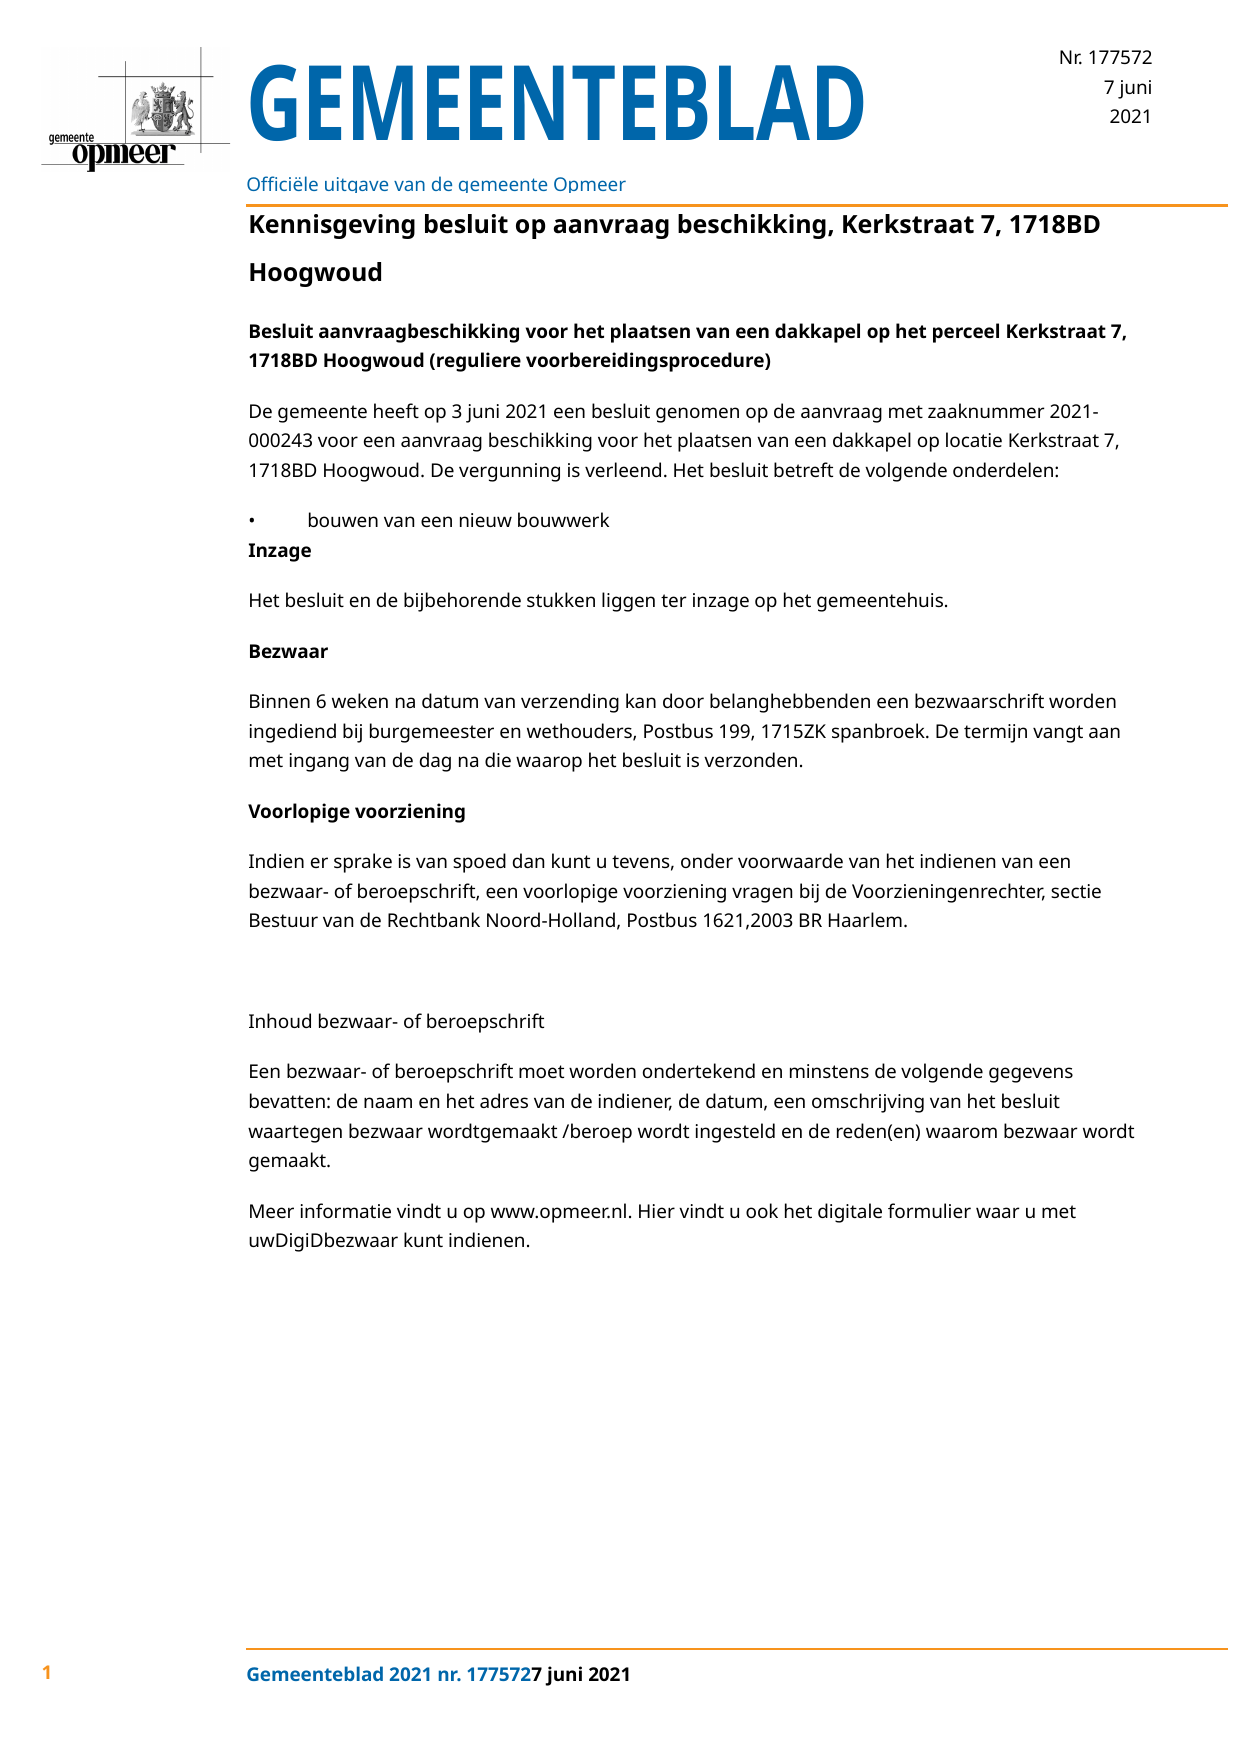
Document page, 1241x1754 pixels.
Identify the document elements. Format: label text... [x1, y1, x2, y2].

text De gemeente heeft op 3 juni 2021 een besluit genomen op de aanvraag met zaaknummer 2021-000243 voor een aanvraag beschikking voor het plaatsen van een dakkapel op locatie Kerkstraat 7, 1718BD Hoogwoud. De vergunning is verleend. Het besluit betreft de volgende onderdelen: [248, 398, 1152, 483]
text Besluit aanvraagbeschikking voor het plaatsen van een dakkapel op het perceel Kerkstraat 7, 1718BD Hoogwoud (reguliere voorbereidingsprocedure) [248, 318, 1152, 373]
text Voorlopige voorziening [248, 798, 1152, 824]
picture [41, 47, 231, 172]
text Het besluit en de bijbehorende stukken liggen ter inzage op het gemeentehuis. [248, 587, 1152, 613]
list bouwen van een nieuw bouwwerk [248, 507, 1152, 533]
text Kennisgeving besluit op aanvraag beschikking, Kerkstraat 7, 1718BD Hoogwoud [248, 207, 1152, 288]
text Bezwaar [248, 638, 1152, 664]
text Inzage [248, 537, 1152, 563]
text Indien er sprake is van spoed dan kunt u tevens, onder voorwaarde van het indienen van een bezwaar- of beroepschrift, een voorlopige voorziening vragen bij de Voorzieningenrechter, sectie Bestuur van de Rechtbank Noord-Holland, Postbus 1621,2003 BR Haarlem. [248, 848, 1152, 933]
text Meer informatie vindt u op www.opmeer.nl. Hier vindt u ook het digitale formulier waar u met uwDigiDbezwaar kunt indienen. [248, 1198, 1152, 1253]
text Een bezwaar- of beroepschrift moet worden ondertekend en minstens de volgende gegevens bevatten: de naam en het adres van de indiener, de datum, een omschrijving van het besluit waartegen bezwaar wordtgemaakt /beroep wordt ingesteld en de reden(en) waarom bezwaar wordt gemaakt. [248, 1059, 1152, 1173]
text Inhoud bezwaar- of beroepschrift [248, 1008, 1152, 1034]
text Binnen 6 weken na datum van verzending kan door belanghebbenden een bezwaarschrift worden ingediend bij burgemeester en wethouders, Postbus 199, 1715ZK spanbroek. De termijn vangt aan met ingang van de dag na die waarop het besluit is verzonden. [248, 688, 1152, 773]
